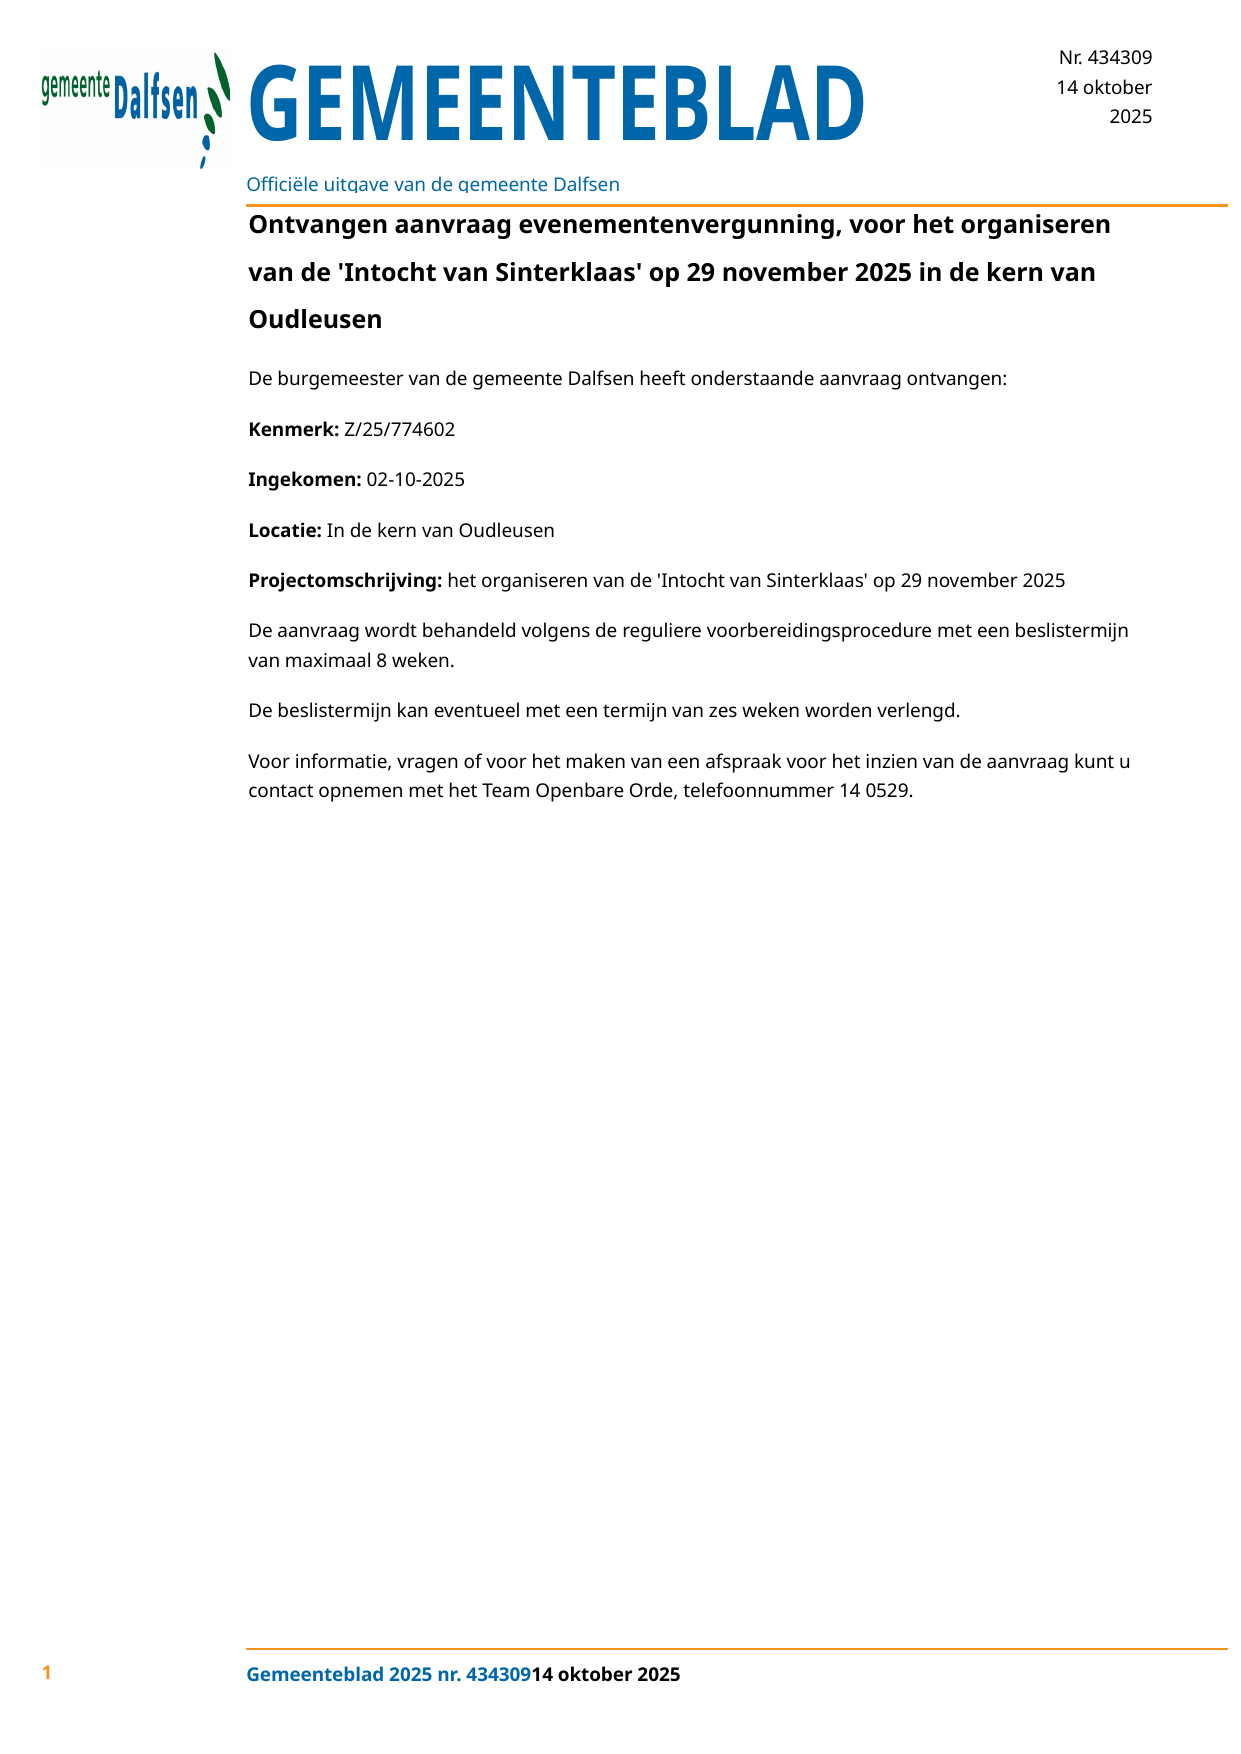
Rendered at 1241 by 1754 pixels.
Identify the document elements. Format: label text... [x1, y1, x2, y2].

text Kenmerk: Z/25/774602 [248, 416, 1152, 442]
text Projectomschrijving: het organiseren van de 'Intocht van Sinterklaas' op 29 november 2025 [248, 567, 1152, 593]
text De beslistermijn kan eventueel met een termijn van zes weken worden verlengd. [248, 698, 1152, 723]
picture [41, 47, 231, 172]
text Ontvangen aanvraag evenementenvergunning, voor het organiseren van de 'Intocht van Sinterklaas' op 29 november 2025 in de kern van Oudleusen [248, 207, 1152, 336]
text Voor informatie, vragen of voor het maken van een afspraak voor het inzien van de aanvraag kunt u contact opnemen met het Team Openbare Orde, telefoonnummer 14 0529. [248, 748, 1152, 803]
text Ingekomen: 02-10-2025 [248, 466, 1152, 492]
text De aanvraag wordt behandeld volgens de reguliere voorbereidingsprocedure met een beslistermijn van maximaal 8 weken. [248, 618, 1152, 673]
text Locatie: In de kern van Oudleusen [248, 517, 1152, 542]
text De burgemeester van de gemeente Dalfsen heeft onderstaande aanvraag ontvangen: [248, 366, 1152, 391]
